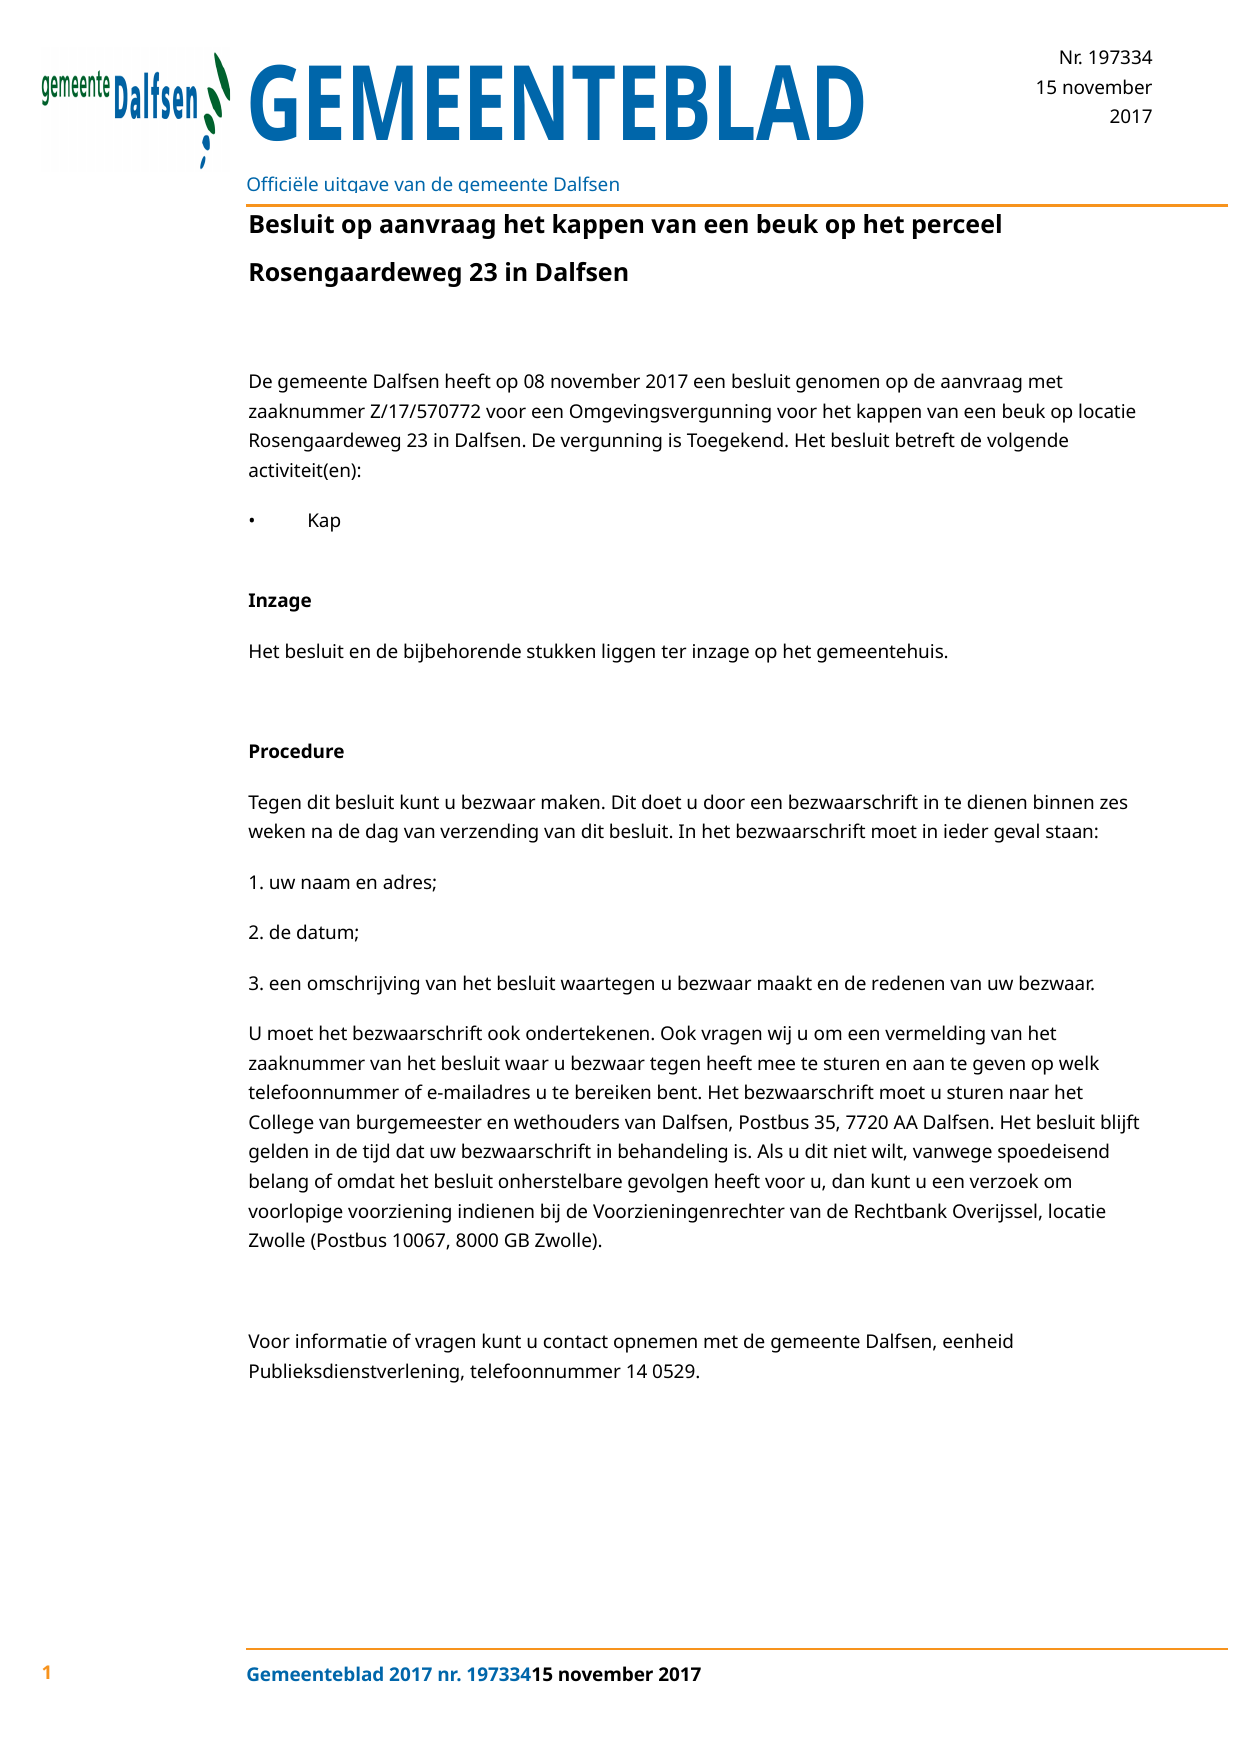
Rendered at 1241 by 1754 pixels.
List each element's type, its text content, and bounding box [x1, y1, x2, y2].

text U moet het bezwaarschrift ook ondertekenen. Ook vragen wij u om een vermelding van het zaaknummer van het besluit waar u bezwaar tegen heeft mee te sturen en aan te geven op welk telefoonnummer of e-mailadres u te bereiken bent. Het bezwaarschrift moet u sturen naar het College van burgemeester en wethouders van Dalfsen, Postbus 35, 7720 AA Dalfsen. Het besluit blijft gelden in de tijd dat uw bezwaarschrift in behandeling is. Als u dit niet wilt, vanwege spoedeisend belang of omdat het besluit onherstelbare gevolgen heeft voor u, dan kunt u een verzoek om voorlopige voorziening indienen bij de Voorzieningenrechter van de Rechtbank Overijssel, locatie Zwolle (Postbus 10067, 8000 GB Zwolle). [248, 1020, 1152, 1253]
text 2. de datum; [248, 919, 1152, 945]
text Voor informatie of vragen kunt u contact opnemen met de gemeente Dalfsen, eenheid Publieksdienstverlening, telefoonnummer 14 0529. [248, 1328, 1152, 1384]
text 3. een omschrijving van het besluit waartegen u bezwaar maakt en de redenen van uw bezwaar. [248, 970, 1152, 996]
text Het besluit en de bijbehorende stukken liggen ter inzage op het gemeentehuis. [248, 638, 1152, 664]
text Tegen dit besluit kunt u bezwaar maken. Dit doet u door een bezwaarschrift in te dienen binnen zes weken na de dag van verzending van dit besluit. In het bezwaarschrift moet in ieder geval staan: [248, 789, 1152, 844]
list Kap [248, 507, 1152, 533]
text Besluit op aanvraag het kappen van een beuk op het perceel Rosengaardeweg 23 in Dalfsen [248, 207, 1152, 288]
text 1. uw naam en adres; [248, 869, 1152, 895]
text Inzage [248, 587, 1152, 613]
picture [41, 47, 231, 172]
text De gemeente Dalfsen heeft op 08 november 2017 een besluit genomen op de aanvraag met zaaknummer Z/17/570772 voor een Omgevingsvergunning voor het kappen van een beuk op locatie Rosengaardeweg 23 in Dalfsen. De vergunning is Toegekend. Het besluit betreft de volgende activiteit(en): [248, 368, 1152, 483]
text Procedure [248, 739, 1152, 764]
